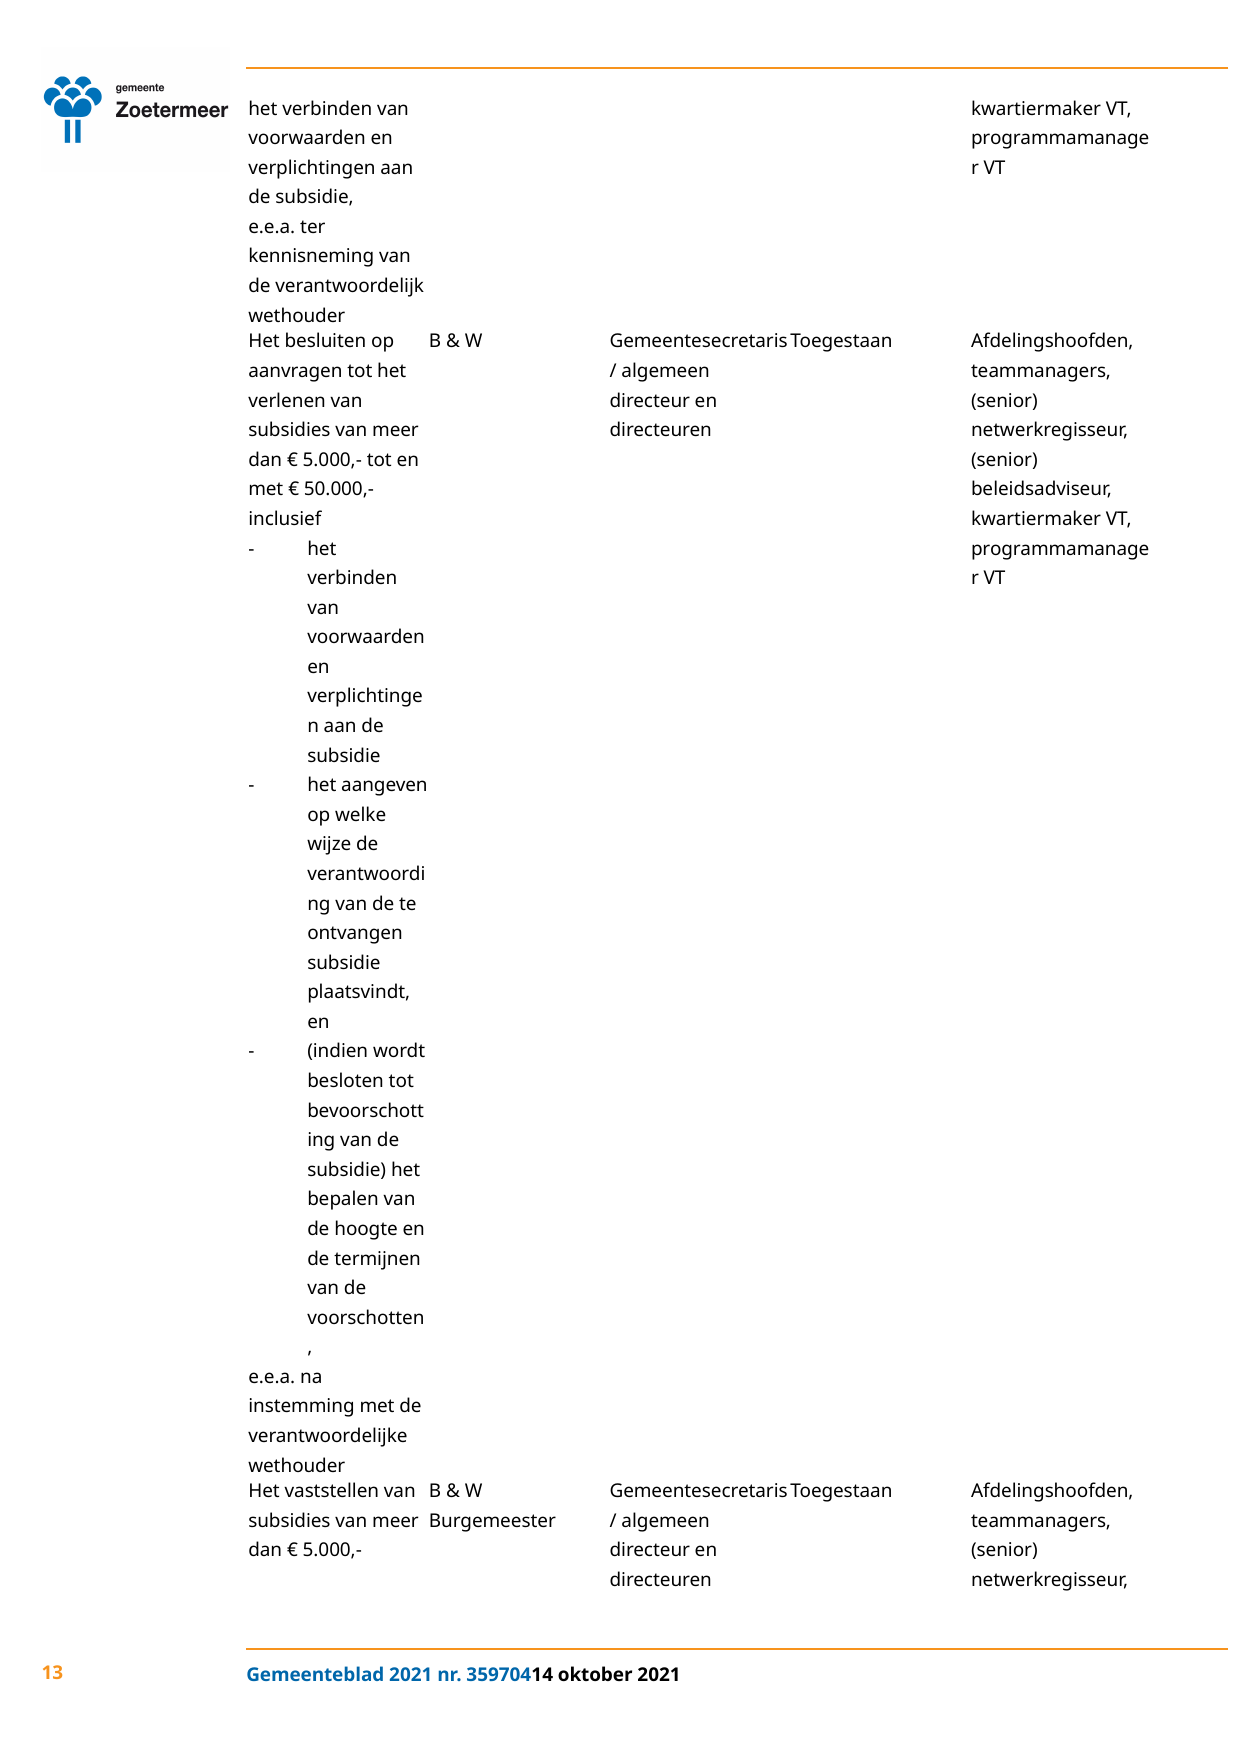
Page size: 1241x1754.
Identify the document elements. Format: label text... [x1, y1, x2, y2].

table_cell Het vaststellen van subsidies van meer dan € 5.000,- [248, 1478, 429, 1592]
table_cell Afdelingshoofden, teammanagers, (senior) netwerkregisseur, (senior) beleidsadviseur, kwartiermaker VT, programmamanager VT [971, 328, 1152, 1477]
table_cell Toegestaan [790, 1478, 971, 1592]
table_cell [790, 95, 971, 328]
table_cell Afdelingshoofden, teammanagers, (senior) netwerkregisseur, [971, 1478, 1152, 1592]
table_cell B & W Burgemeester [429, 1478, 609, 1592]
table_cell Gemeentesecretaris/ algemeen directeur en directeuren [609, 1478, 790, 1592]
table_cell Gemeentesecretaris/ algemeen directeur en directeuren [609, 328, 790, 1477]
table_cell Het besluiten op aanvragen tot het verlenen van subsidies van meer dan € 5.000,- tot en met € 50.000,- inclusief het verbinden van voorwaarden en verplichtingen aan de subsidie het aangeven op welke wijze de verantwoording van de te ontvangen subsidie plaatsvindt, en (indien wordt besloten tot bevoorschotting van de subsidie) het bepalen van de hoogte en de termijnen van de voorschotten, e.e.a. na instemming met de verantwoordelijke wethouder [248, 328, 429, 1477]
table_cell Toegestaan [790, 328, 971, 1477]
picture [41, 47, 231, 172]
table_cell [429, 95, 609, 328]
table_cell kwartiermaker VT, programmamanager VT [971, 95, 1152, 328]
table_cell [609, 95, 790, 328]
table_cell B & W [429, 328, 609, 1477]
table_cell het verbinden van voorwaarden en verplichtingen aan de subsidie, e.e.a. ter kennisneming van de verantwoordelijk wethouder [248, 95, 429, 328]
